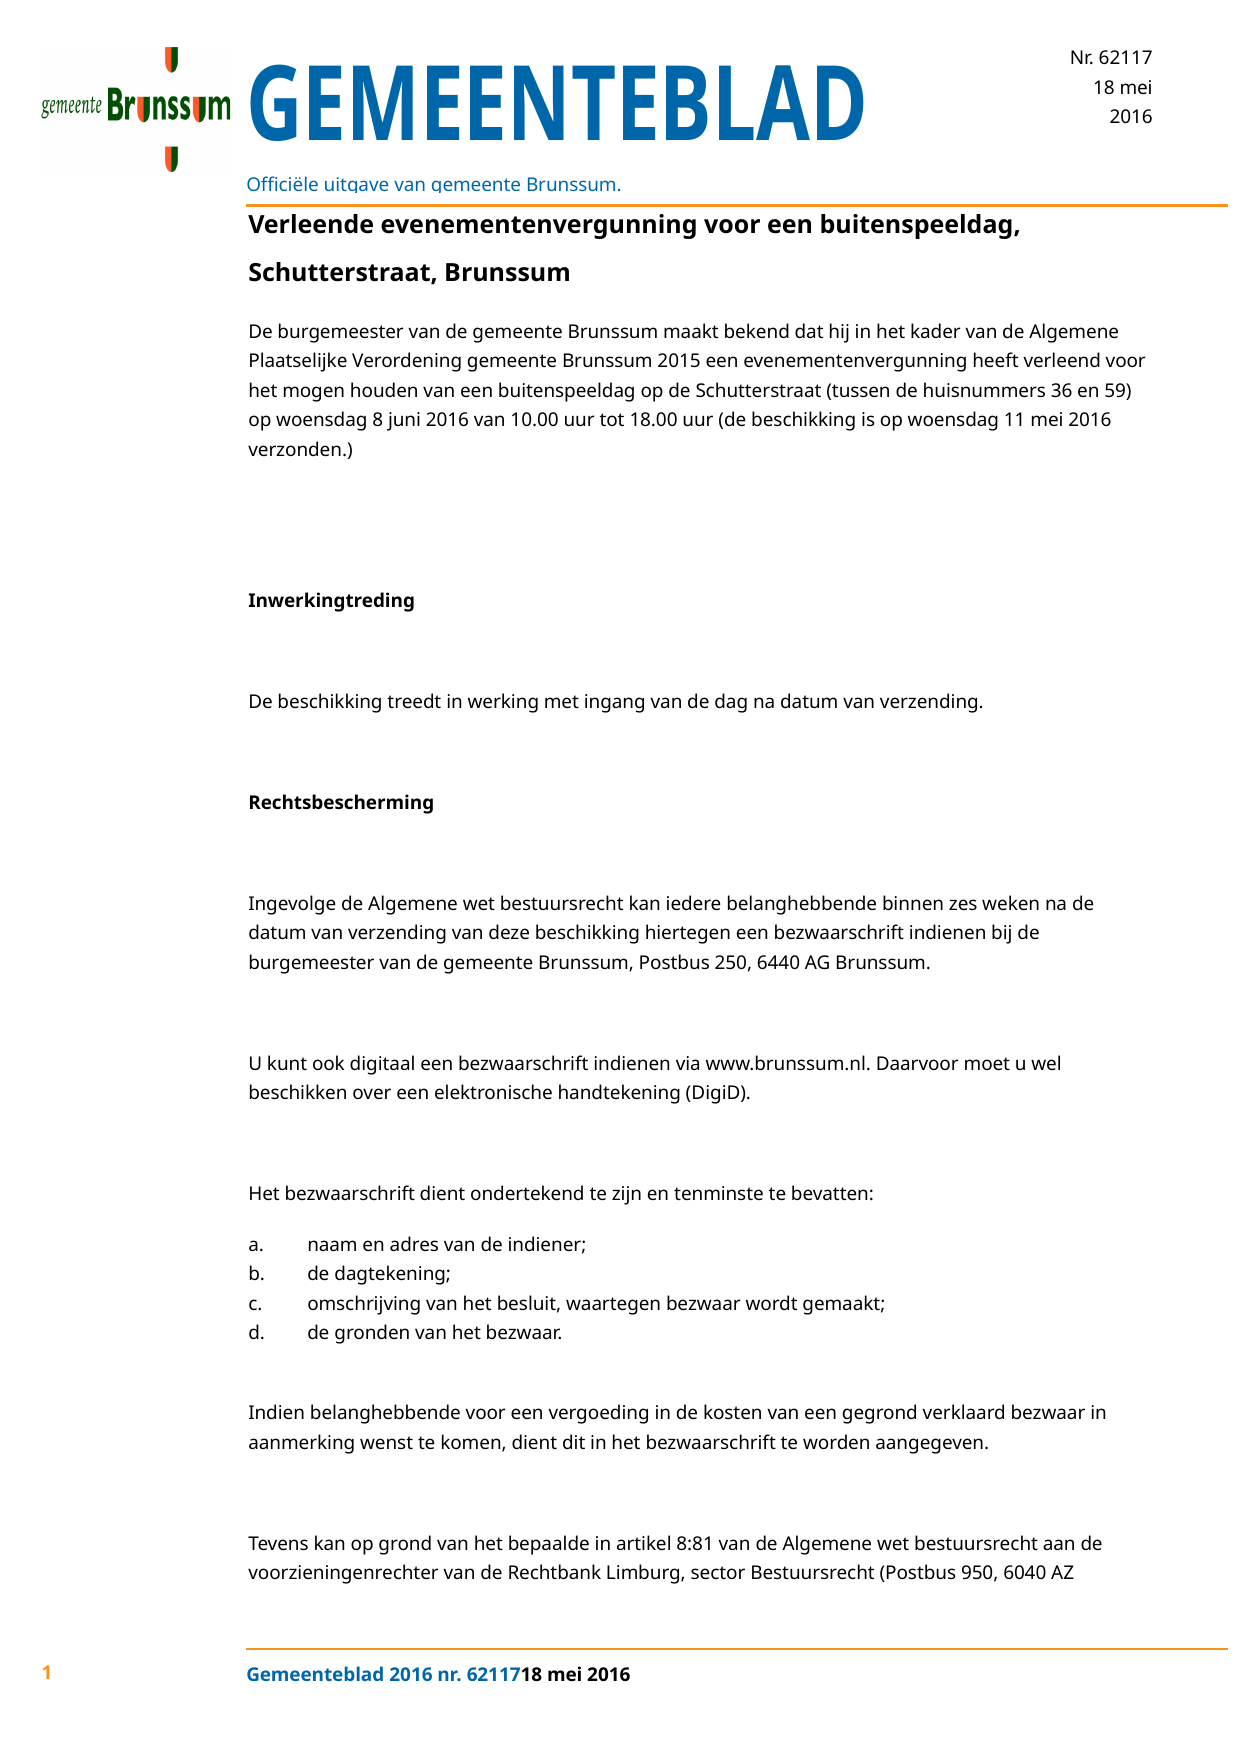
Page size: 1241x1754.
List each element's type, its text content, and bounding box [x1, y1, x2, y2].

text Tevens kan op grond van het bepaalde in artikel 8:81 van de Algemene wet bestuursrecht aan de voorzieningenrechter van de Rechtbank Limburg, sector Bestuursrecht (Postbus 950, 6040 AZ [248, 1530, 1152, 1585]
list de gronden van het bezwaar. [248, 1319, 1152, 1345]
list de dagtekening; [248, 1260, 1152, 1286]
text Rechtsbescherming [248, 789, 1152, 815]
text De burgemeester van de gemeente Brunssum maakt bekend dat hij in het kader van de Algemene Plaatselijke Verordening gemeente Brunssum 2015 een evenementenvergunning heeft verleend voor het mogen houden van een buitenspeeldag op de Schutterstraat (tussen de huisnummers 36 en 59) op woensdag 8 juni 2016 van 10.00 uur tot 18.00 uur (de beschikking is op woensdag 11 mei 2016 verzonden.) [248, 318, 1152, 462]
text Verleende evenementenvergunning voor een buitenspeeldag, Schutterstraat, Brunssum [248, 207, 1152, 288]
text Het bezwaarschrift dient ondertekend te zijn en tenminste te bevatten: [248, 1180, 1152, 1206]
list omschrijving van het besluit, waartegen bezwaar wordt gemaakt; [248, 1290, 1152, 1316]
list naam en adres van de indiener; [248, 1231, 1152, 1257]
text U kunt ook digitaal een bezwaarschrift indienen via www.brunssum.nl. Daarvoor moet u wel beschikken over een elektronische handtekening (DigiD). [248, 1050, 1152, 1105]
picture [41, 47, 231, 172]
text Ingevolge de Algemene wet bestuursrecht kan iedere belanghebbende binnen zes weken na de datum van verzending van deze beschikking hiertegen een bezwaarschrift indienen bij de burgemeester van de gemeente Brunssum, Postbus 250, 6440 AG Brunssum. [248, 890, 1152, 975]
text Indien belanghebbende voor een vergoeding in de kosten van een gegrond verklaard bezwaar in aanmerking wenst te komen, dient dit in het bezwaarschrift te worden aangegeven. [248, 1399, 1152, 1455]
text Inwerkingtreding [248, 587, 1152, 613]
text De beschikking treedt in werking met ingang van de dag na datum van verzending. [248, 688, 1152, 714]
